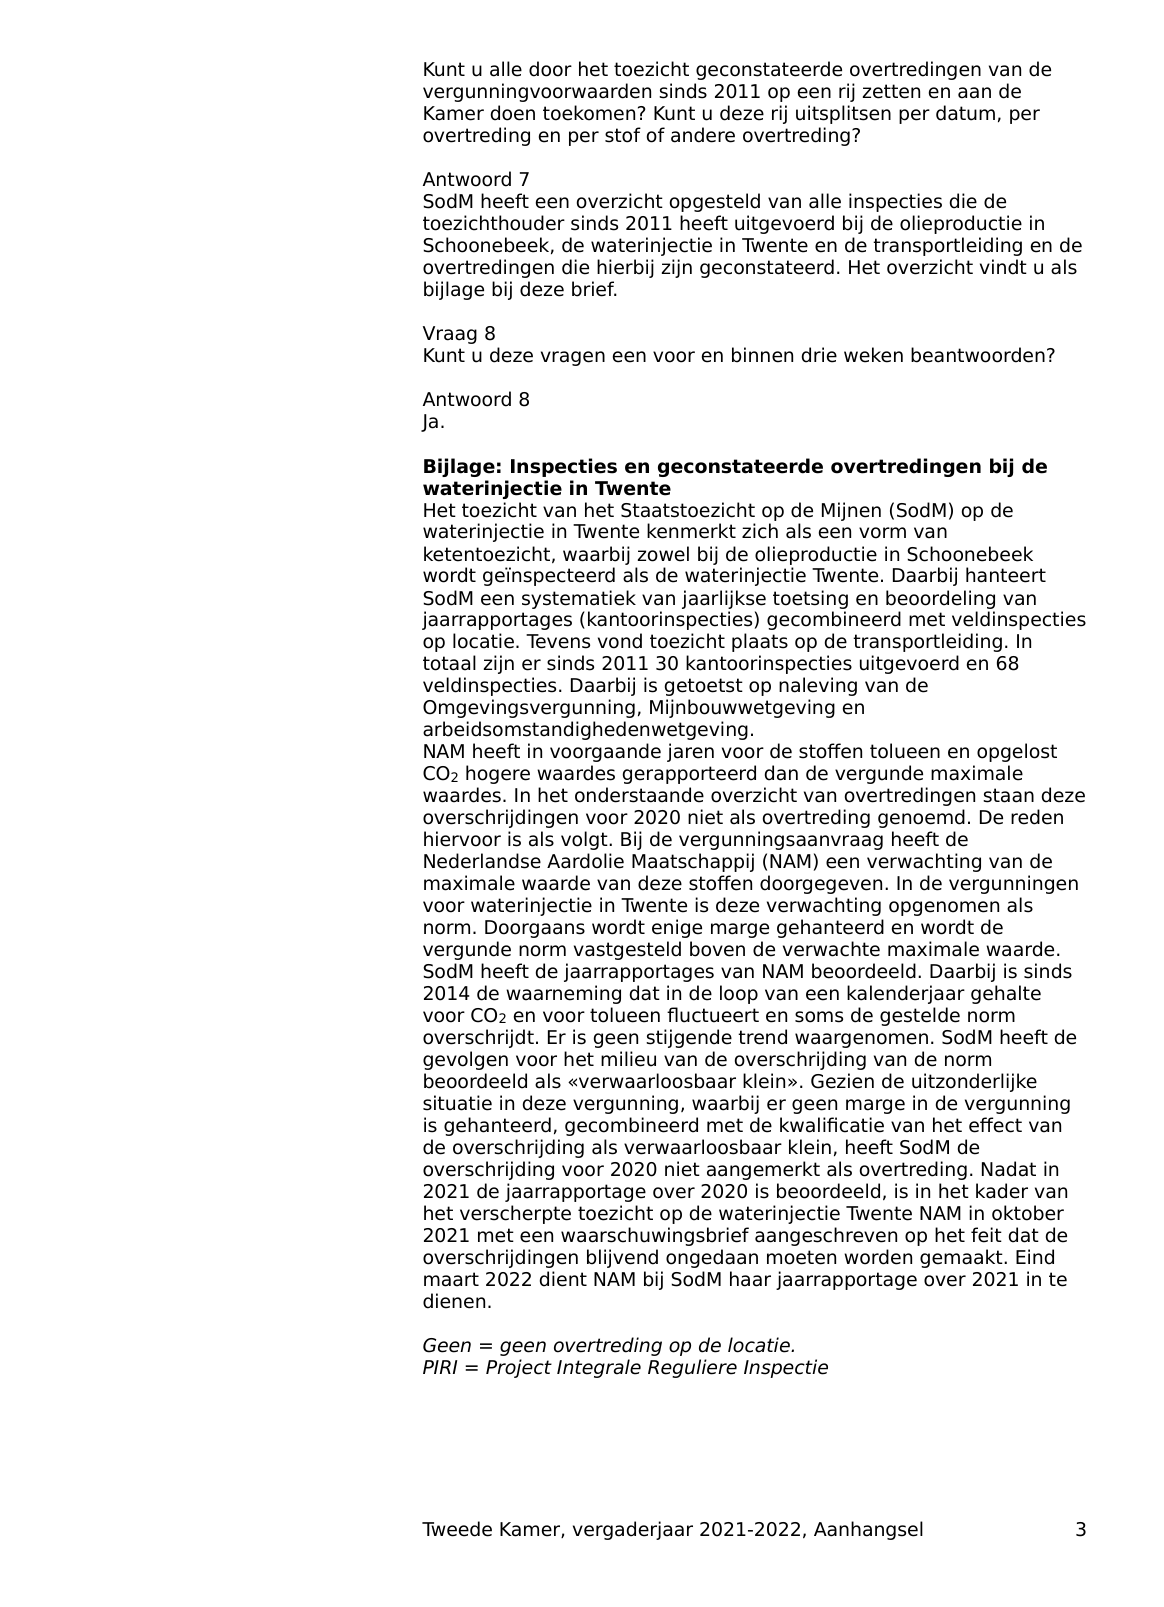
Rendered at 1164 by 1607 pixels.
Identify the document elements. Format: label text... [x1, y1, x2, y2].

text Ja. [422, 411, 1087, 433]
text Kunt u alle door het toezicht geconstateerde overtredingen van de vergunningvoorwaarden sinds 2011 op een rij zetten en aan de Kamer doen toekomen? Kunt u deze rij uitsplitsen per datum, per overtreding en per stof of andere overtreding? [422, 59, 1087, 147]
text Vraag 8 [422, 323, 1087, 345]
text SodM heeft de jaarrapportages van NAM beoordeeld. Daarbij is sinds 2014 de waarneming dat in de loop van een kalenderjaar gehalte voor CO2 en voor tolueen fluctueert en soms de gestelde norm overschrijdt. Er is geen stijgende trend waargenomen. SodM heeft de gevolgen voor het milieu van de overschrijding van de norm beoordeeld als «verwaarloosbaar klein». Gezien de uitzonderlijke situatie in deze vergunning, waarbij er geen marge in de vergunning is gehanteerd, gecombineerd met de kwalificatie van het effect van de overschrijding als verwaarloosbaar klein, heeft SodM de overschrijding voor 2020 niet aangemerkt als overtreding. Nadat in 2021 de jaarrapportage over 2020 is beoordeeld, is in het kader van het verscherpte toezicht op de waterinjectie Twente NAM in oktober 2021 met een waarschuwingsbrief aangeschreven op het feit dat de overschrijdingen blijvend ongedaan moeten worden gemaakt. Eind maart 2022 dient NAM bij SodM haar jaarrapportage over 2021 in te dienen. [422, 961, 1087, 1313]
text SodM heeft een overzicht opgesteld van alle inspecties die de toezichthouder sinds 2011 heeft uitgevoerd bij de olieproductie in Schoonebeek, de waterinjectie in Twente en de transportleiding en de overtredingen die hierbij zijn geconstateerd. Het overzicht vindt u als bijlage bij deze brief. [422, 191, 1087, 301]
text Kunt u deze vragen een voor en binnen drie weken beantwoorden? [422, 345, 1087, 367]
subtitle Bijlage: Inspecties en geconstateerde overtredingen bij de waterinjectie in Twente [422, 456, 1087, 499]
text Antwoord 7 [422, 169, 1087, 191]
text PIRI = Project Integrale Reguliere Inspectie [422, 1357, 1087, 1379]
text Antwoord 8 [422, 389, 1087, 411]
text Het toezicht van het Staatstoezicht op de Mijnen (SodM) op de waterinjectie in Twente kenmerkt zich als een vorm van ketentoezicht, waarbij zowel bij de olieproductie in Schoonebeek wordt geïnspecteerd als de waterinjectie Twente. Daarbij hanteert SodM een systematiek van jaarlijkse toetsing en beoordeling van jaarrapportages (kantoorinspecties) gecombineerd met veldinspecties op locatie. Tevens vond toezicht plaats op de transportleiding. In totaal zijn er sinds 2011 30 kantoorinspecties uitgevoerd en 68 veldinspecties. Daarbij is getoetst op naleving van de Omgevingsvergunning, Mijnbouwwetgeving en arbeidsomstandighedenwetgeving. [422, 499, 1087, 741]
text Geen = geen overtreding op de locatie. [422, 1335, 1087, 1357]
text NAM heeft in voorgaande jaren voor de stoffen tolueen en opgelost CO2 hogere waardes gerapporteerd dan de vergunde maximale waardes. In het onderstaande overzicht van overtredingen staan deze overschrijdingen voor 2020 niet als overtreding genoemd. De reden hiervoor is als volgt. Bij de vergunningsaanvraag heeft de Nederlandse Aardolie Maatschappij (NAM) een verwachting van de maximale waarde van deze stoffen doorgegeven. In de vergunningen voor waterinjectie in Twente is deze verwachting opgenomen als norm. Doorgaans wordt enige marge gehanteerd en wordt de vergunde norm vastgesteld boven de verwachte maximale waarde. [422, 741, 1087, 961]
